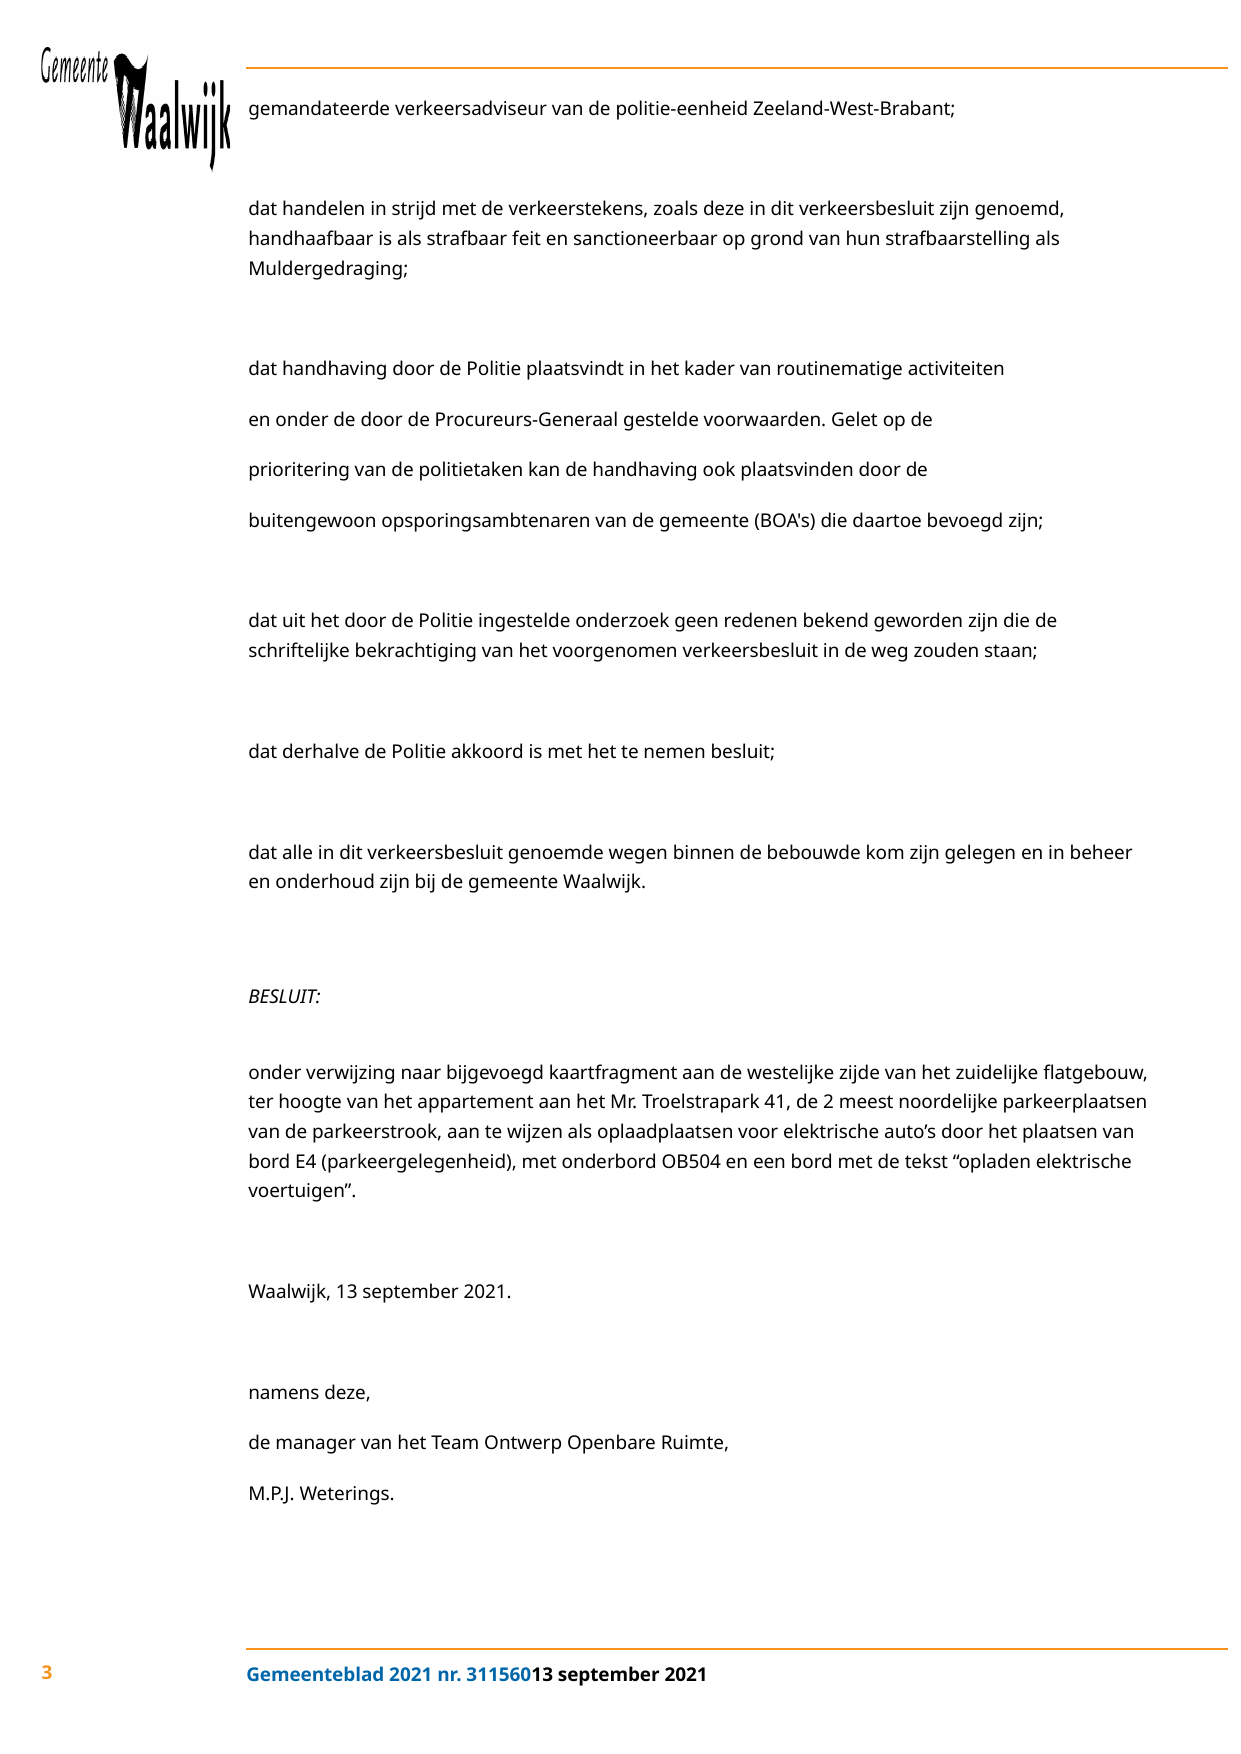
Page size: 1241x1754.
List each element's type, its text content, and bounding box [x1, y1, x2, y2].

text onder verwijzing naar bijgevoegd kaartfragment aan de westelijke zijde van het zuidelijke flatgebouw, ter hoogte van het appartement aan het Mr. Troelstrapark 41, de 2 meest noordelijke parkeerplaatsen van de parkeerstrook, aan te wijzen als oplaadplaatsen voor elektrische auto’s door het plaatsen van bord E4 (parkeergelegenheid), met onderbord OB504 en een bord met de tekst “opladen elektrische voertuigen”. [248, 1059, 1152, 1203]
text buitengewoon opsporingsambtenaren van de gemeente (BOA's) die daartoe bevoegd zijn; [248, 507, 1152, 533]
text de manager van het Team Ontwerp Openbare Ruimte, [248, 1429, 1152, 1455]
text dat derhalve de Politie akkoord is met het te nemen besluit; [248, 738, 1152, 764]
text dat alle in dit verkeersbesluit genoemde wegen binnen de bebouwde kom zijn gelegen en in beheer en onderhoud zijn bij de gemeente Waalwijk. [248, 839, 1152, 894]
picture [41, 47, 231, 172]
text dat handhaving door de Politie plaatsvindt in het kader van routinematige activiteiten [248, 356, 1152, 381]
text BESLUIT: [248, 983, 1152, 1009]
text namens deze, [248, 1379, 1152, 1405]
text dat uit het door de Politie ingestelde onderzoek geen redenen bekend geworden zijn die de schriftelijke bekrachtiging van het voorgenomen verkeersbesluit in de weg zouden staan; [248, 608, 1152, 663]
text en onder de door de Procureurs-Generaal gestelde voorwaarden. Gelet op de [248, 406, 1152, 432]
text M.P.J. Weterings. [248, 1480, 1152, 1506]
text prioritering van de politietaken kan de handhaving ook plaatsvinden door de [248, 456, 1152, 482]
text gemandateerde verkeersadviseur van de politie-eenheid Zeeland-West-Brabant; [248, 95, 1152, 121]
text dat handelen in strijd met de verkeerstekens, zoals deze in dit verkeersbesluit zijn genoemd, handhaafbaar is als strafbaar feit en sanctioneerbaar op grond van hun strafbaarstelling als Muldergedraging; [248, 196, 1152, 281]
text Waalwijk, 13 september 2021. [248, 1278, 1152, 1304]
